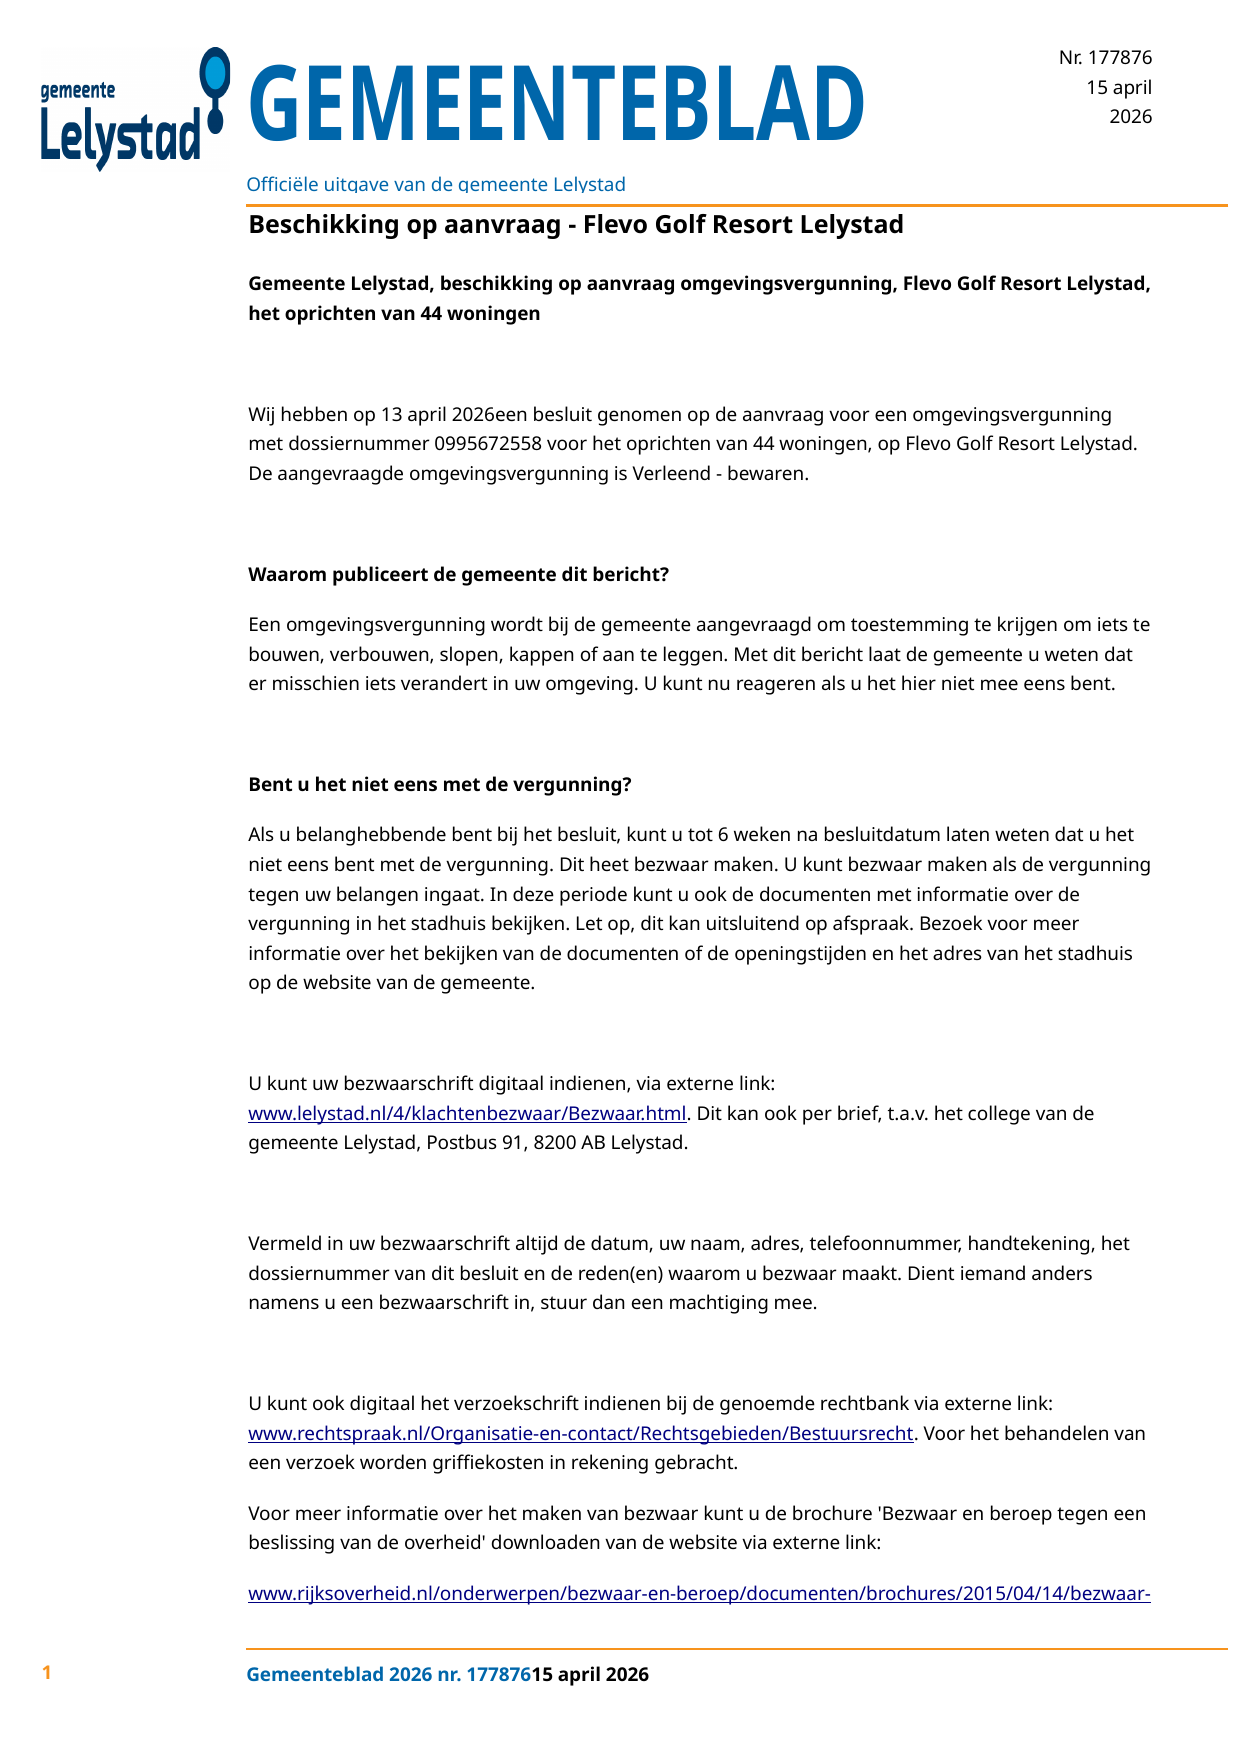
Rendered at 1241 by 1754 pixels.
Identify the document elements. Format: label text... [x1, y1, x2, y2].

text Een omgevingsvergunning wordt bij de gemeente aangevraagd om toestemming te krijgen om iets te bouwen, verbouwen, slopen, kappen of aan te leggen. Met dit bericht laat de gemeente u weten dat er misschien iets verandert in uw omgeving. U kunt nu reageren als u het hier niet mee eens bent. [248, 611, 1152, 696]
text Wij hebben op 13 april 2026een besluit genomen op de aanvraag voor een omgevingsvergunning met dossiernummer 0995672558 voor het oprichten van 44 woningen, op Flevo Golf Resort Lelystad. De aangevraagde omgevingsvergunning is Verleend - bewaren. [248, 401, 1152, 486]
text Als u belanghebbende bent bij het besluit, kunt u tot 6 weken na besluitdatum laten weten dat u het niet eens bent met de vergunning. Dit heet bezwaar maken. U kunt bezwaar maken als de vergunning tegen uw belangen ingaat. In deze periode kunt u ook de documenten met informatie over de vergunning in het stadhuis bekijken. Let op, dit kan uitsluitend op afspraak. Bezoek voor meer informatie over het bekijken van de documenten of de openingstijden en het adres van het stadhuis op de website van de gemeente. [248, 822, 1152, 995]
text U kunt ook digitaal het verzoekschrift indienen bij de genoemde rechtbank via externe link: www.rechtspraak.nl/Organisatie-en-contact/Rechtsgebieden/Bestuursrecht. Voor het behandelen van een verzoek worden griffiekosten in rekening gebracht. [248, 1390, 1152, 1475]
text Voor meer informatie over het maken van bezwaar kunt u de brochure 'Bezwaar en beroep tegen een beslissing van de overheid' downloaden van de website via externe link: [248, 1500, 1152, 1555]
text Beschikking op aanvraag - Flevo Golf Resort Lelystad [248, 207, 1152, 241]
text Waarom publiceert de gemeente dit bericht? [248, 561, 1152, 586]
text Bent u het niet eens met de vergunning? [248, 771, 1152, 797]
text Gemeente Lelystad, beschikking op aanvraag omgevingsvergunning, Flevo Golf Resort Lelystad, het oprichten van 44 woningen [248, 270, 1152, 326]
text www.rijksoverheid.nl/onderwerpen/bezwaar-en-beroep/documenten/brochures/2015/04/14/bezwaar- [248, 1580, 1152, 1606]
picture [41, 47, 231, 172]
text Vermeld in uw bezwaarschrift altijd de datum, uw naam, adres, telefoonnummer, handtekening, het dossiernummer van dit besluit en de reden(en) waarom u bezwaar maakt. Dient iemand anders namens u een bezwaarschrift in, stuur dan een machtiging mee. [248, 1230, 1152, 1315]
text U kunt uw bezwaarschrift digitaal indienen, via externe link: www.lelystad.nl/4/klachtenbezwaar/Bezwaar.html. Dit kan ook per brief, t.a.v. het college van de gemeente Lelystad, Postbus 91, 8200 AB Lelystad. [248, 1070, 1152, 1155]
